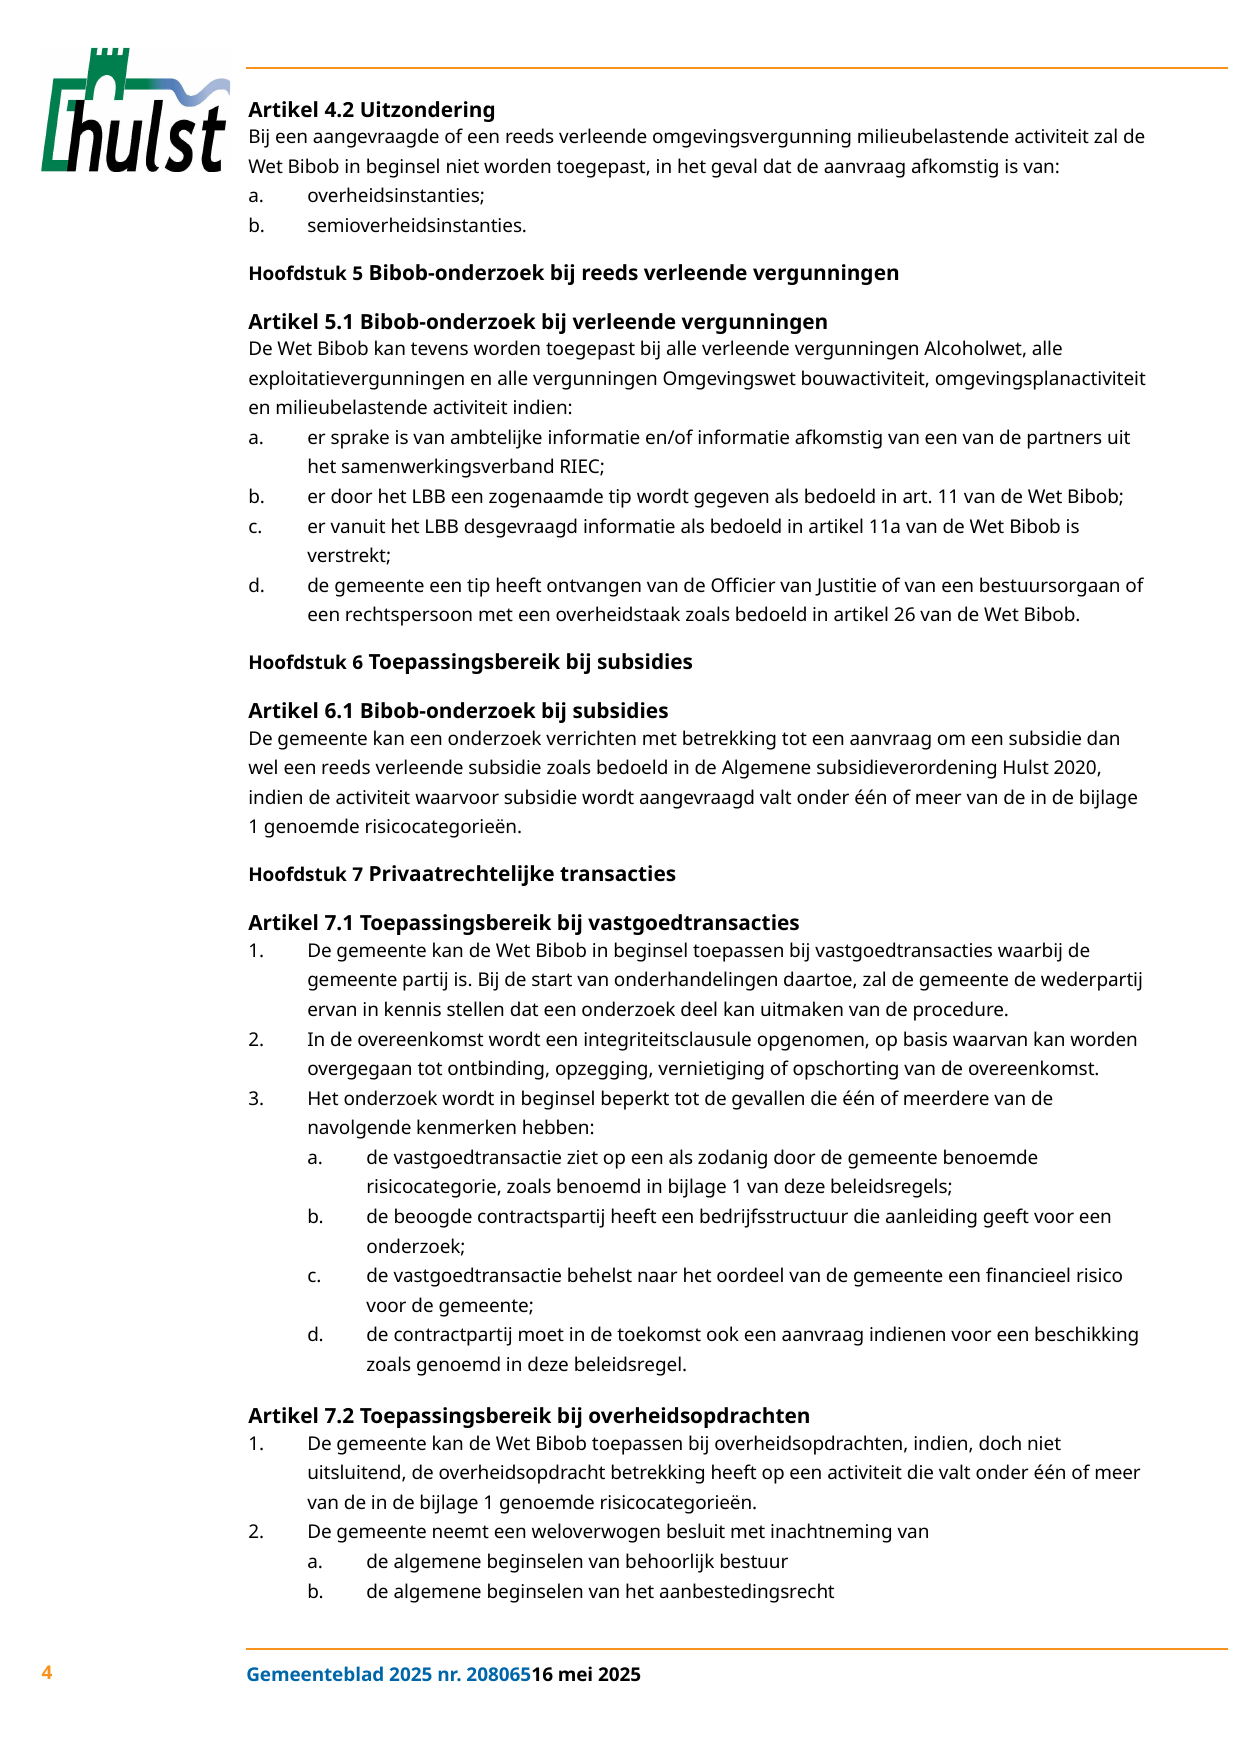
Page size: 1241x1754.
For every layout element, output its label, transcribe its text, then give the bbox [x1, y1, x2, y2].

list de beoogde contractspartij heeft een bedrijfsstructuur die aanleiding geeft voor een onderzoek; [307, 1203, 1152, 1258]
list er sprake is van ambtelijke informatie en/of informatie afkomstig van een van de partners uit het samenwerkingsverband RIEC; [248, 424, 1152, 479]
text Artikel 7.2 Toepassingsbereik bij overheidsopdrachten [248, 1402, 1152, 1430]
list In de overeenkomst wordt een integriteitsclausule opgenomen, op basis waarvan kan worden overgegaan tot ontbinding, opzegging, vernietiging of opschorting van de overeenkomst. [248, 1026, 1152, 1081]
text Hoofdstuk 6 Toepassingsbereik bij subsidies [248, 647, 1152, 676]
list de contractpartij moet in de toekomst ook een aanvraag indienen voor een beschikking zoals genoemd in deze beleidsregel. [307, 1322, 1152, 1377]
list er vanuit het LBB desgevraagd informatie als bedoeld in artikel 11a van de Wet Bibob is verstrekt; [248, 513, 1152, 568]
picture [41, 47, 231, 172]
text De gemeente kan een onderzoek verrichten met betrekking tot een aanvraag om een subsidie dan wel een reeds verleende subsidie zoals bedoeld in de Algemene subsidieverordening Hulst 2020, indien de activiteit waarvoor subsidie wordt aangevraagd valt onder één of meer van de in de bijlage 1 genoemde risicocategorieën. [248, 725, 1152, 839]
text Hoofdstuk 7 Privaatrechtelijke transacties [248, 859, 1152, 888]
list de vastgoedtransactie behelst naar het oordeel van de gemeente een financieel risico voor de gemeente; [307, 1262, 1152, 1318]
list De gemeente kan de Wet Bibob toepassen bij overheidsopdrachten, indien, doch niet uitsluitend, de overheidsopdracht betrekking heeft op een activiteit die valt onder één of meer van de in de bijlage 1 genoemde risicocategorieën. [248, 1430, 1152, 1515]
text De Wet Bibob kan tevens worden toegepast bij alle verleende vergunningen Alcoholwet, alle exploitatievergunningen en alle vergunningen Omgevingswet bouwactiviteit, omgevingsplanactiviteit en milieubelastende activiteit indien: [248, 335, 1152, 420]
list de algemene beginselen van behoorlijk bestuur [307, 1548, 1152, 1574]
list De gemeente neemt een weloverwogen besluit met inachtneming van [248, 1519, 1152, 1544]
list de vastgoedtransactie ziet op een als zodanig door de gemeente benoemde risicocategorie, zoals benoemd in bijlage 1 van deze beleidsregels; [307, 1144, 1152, 1199]
text Hoofdstuk 5 Bibob-onderzoek bij reeds verleende vergunningen [248, 258, 1152, 286]
text Artikel 4.2 Uitzondering [248, 95, 1152, 123]
list semioverheidsinstanties. [248, 212, 1152, 238]
list de gemeente een tip heeft ontvangen van de Officier van Justitie of van een bestuursorgaan of een rechtspersoon met een overheidstaak zoals bedoeld in artikel 26 van de Wet Bibob. [248, 572, 1152, 627]
text Artikel 5.1 Bibob-onderzoek bij verleende vergunningen [248, 307, 1152, 335]
list De gemeente kan de Wet Bibob in beginsel toepassen bij vastgoedtransacties waarbij de gemeente partij is. Bij de start van onderhandelingen daartoe, zal de gemeente de wederpartij ervan in kennis stellen dat een onderzoek deel kan uitmaken van de procedure. [248, 937, 1152, 1022]
list er door het LBB een zogenaamde tip wordt gegeven als bedoeld in art. 11 van de Wet Bibob; [248, 483, 1152, 509]
list Het onderzoek wordt in beginsel beperkt tot de gevallen die één of meerdere van de navolgende kenmerken hebben: [248, 1085, 1152, 1140]
text Artikel 7.1 Toepassingsbereik bij vastgoedtransacties [248, 908, 1152, 937]
list de algemene beginselen van het aanbestedingsrecht [307, 1578, 1152, 1604]
text Bij een aangevraagde of een reeds verleende omgevingsvergunning milieubelastende activiteit zal de Wet Bibob in beginsel niet worden toegepast, in het geval dat de aanvraag afkomstig is van: [248, 123, 1152, 178]
list overheidsinstanties; [248, 182, 1152, 208]
text Artikel 6.1 Bibob-onderzoek bij subsidies [248, 696, 1152, 725]
